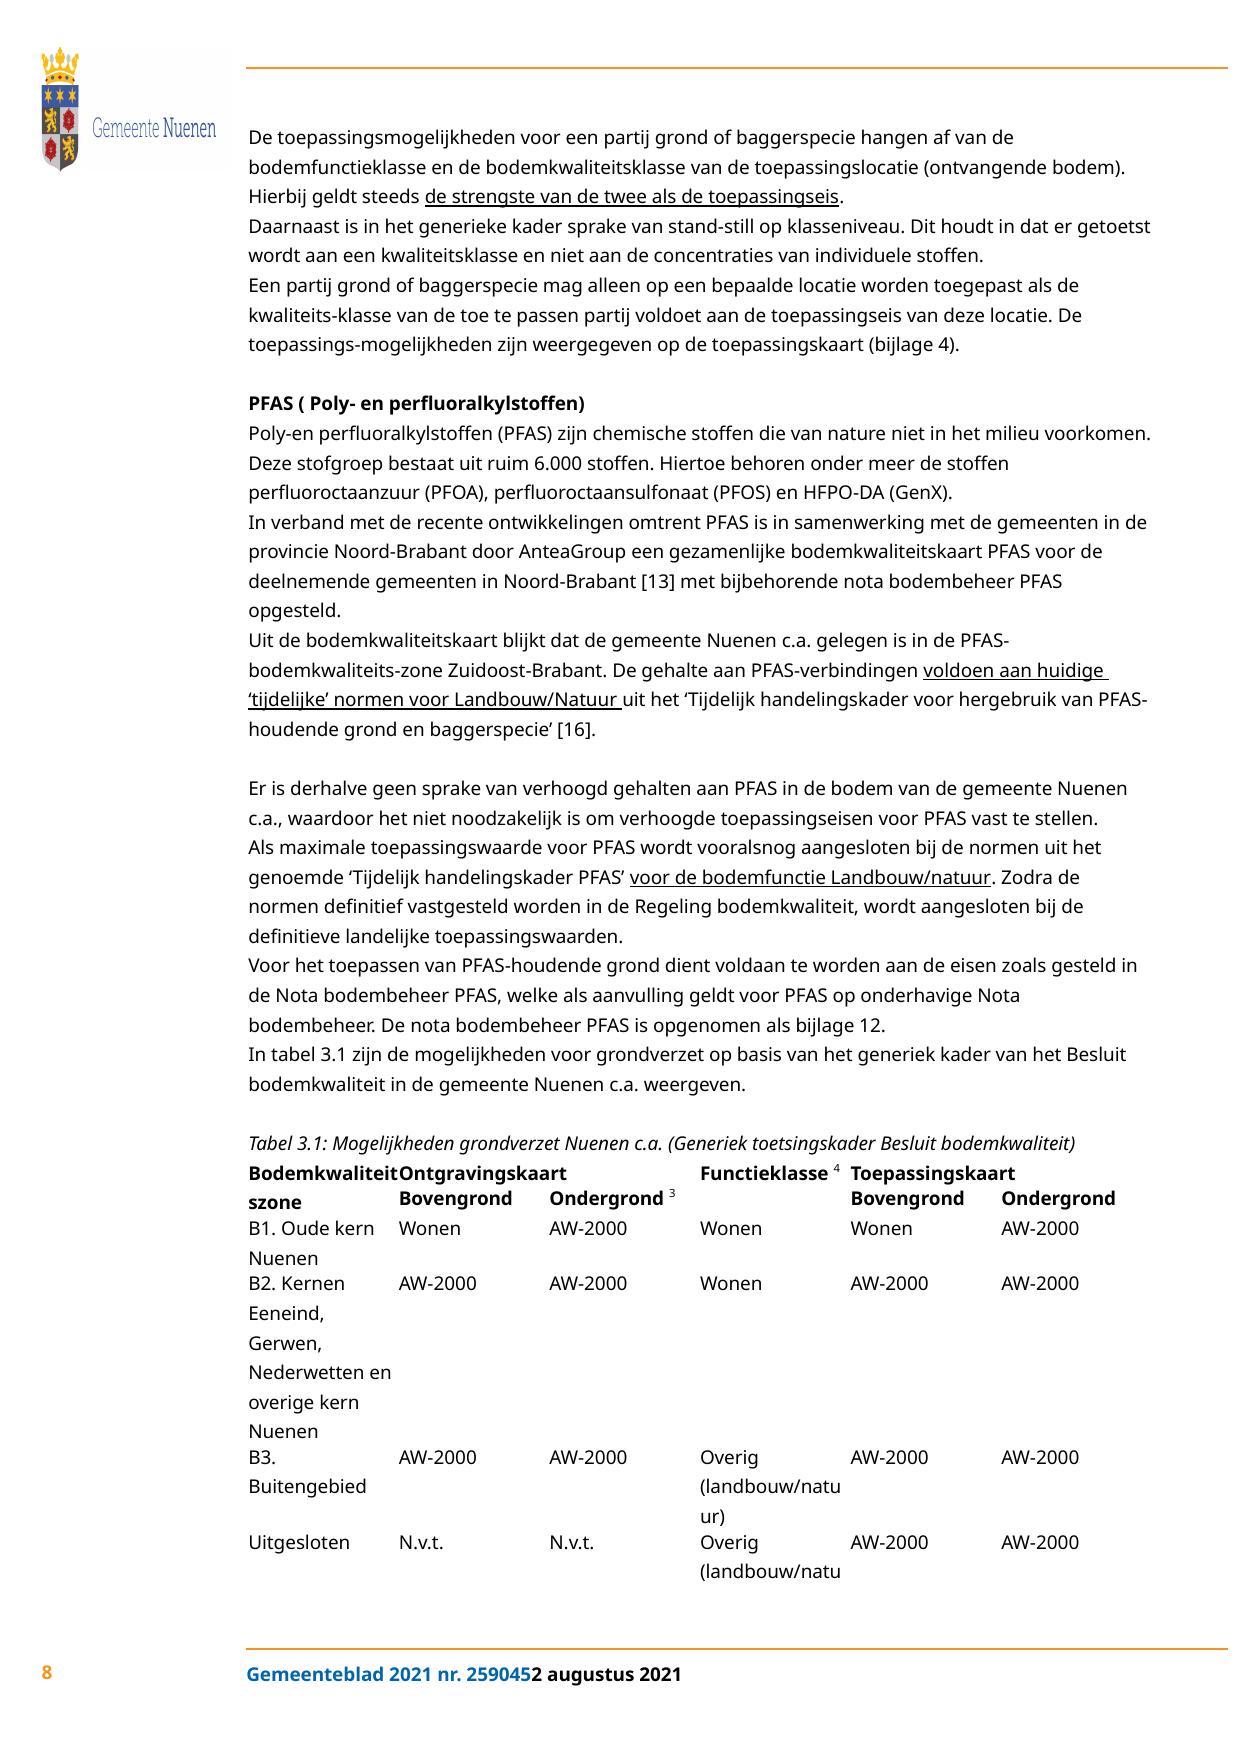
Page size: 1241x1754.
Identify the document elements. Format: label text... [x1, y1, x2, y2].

table_cell Wonen [850, 1215, 1001, 1271]
table_header Bodemkwaliteitszone [248, 1160, 398, 1215]
text Een partij grond of baggerspecie mag alleen op een bepaalde locatie worden toegepast als de kwaliteits-klasse van de toe te passen partij voldoet aan de toepassingseis van deze locatie. De toepassings-mogelijkheden zijn weergegeven op de toepassingskaart (bijlage 4). [248, 272, 1152, 357]
table_cell N.v.t. [549, 1529, 700, 1583]
table_header Ontgravingskaart [399, 1160, 700, 1186]
text Daarnaast is in het generieke kader sprake van stand-still op klasseniveau. Dit houdt in dat er getoetst wordt aan een kwaliteitsklasse en niet aan de concentraties van individuele stoffen. [248, 213, 1152, 268]
text Tabel 3.1: Mogelijkheden grondverzet Nuenen c.a. (Generiek toetsingskader Besluit bodemkwaliteit) [248, 1130, 1152, 1156]
table_cell Uitgesloten [248, 1529, 398, 1583]
text Poly-en perfluoralkylstoffen (PFAS) zijn chemische stoffen die van nature niet in het milieu voorkomen. Deze stofgroep bestaat uit ruim 6.000 stoffen. Hiertoe behoren onder meer de stoffen perfluoroctaanzuur (PFOA), perfluoroctaansulfonaat (PFOS) en HFPO-DA (GenX). [248, 420, 1152, 505]
table_cell AW-2000 [399, 1444, 549, 1529]
table_cell Wonen [700, 1215, 850, 1271]
table_cell Overig (landbouw/natu [700, 1529, 850, 1583]
table_cell AW-2000 [1001, 1529, 1152, 1583]
table_cell AW-2000 [1001, 1271, 1152, 1444]
table_cell AW-2000 [850, 1444, 1001, 1529]
table_cell AW-2000 [549, 1271, 700, 1444]
table_cell AW-2000 [850, 1529, 1001, 1583]
table_cell Bovengrond [850, 1186, 1001, 1215]
table_cell AW-2000 [549, 1444, 700, 1529]
text In verband met de recente ontwikkelingen omtrent PFAS is in samenwerking met de gemeenten in de provincie Noord-Brabant door AnteaGroup een gezamenlijke bodemkwaliteitskaart PFAS voor de deelnemende gemeenten in Noord-Brabant [13] met bijbehorende nota bodembeheer PFAS opgesteld. [248, 509, 1152, 623]
table_cell B3. Buitengebied [248, 1444, 398, 1529]
table_cell AW-2000 [850, 1271, 1001, 1444]
text Als maximale toepassingswaarde voor PFAS wordt vooralsnog aangesloten bij de normen uit het genoemde ‘Tijdelijk handelingskader PFAS’ voor de bodemfunctie Landbouw/natuur. Zodra de normen definitief vastgesteld worden in de Regeling bodemkwaliteit, wordt aangesloten bij de definitieve landelijke toepassingswaarden. [248, 834, 1152, 949]
table_cell AW-2000 [399, 1271, 549, 1444]
table_cell Overig (landbouw/natuur) [700, 1444, 850, 1529]
table_cell Ondergrond [1001, 1186, 1152, 1215]
table_header Functieklasse 4 [700, 1160, 850, 1215]
table_cell Wonen [700, 1271, 850, 1444]
table_cell B2. Kernen Eeneind, Gerwen, Nederwetten en overige kern Nuenen [248, 1271, 398, 1444]
table_cell Wonen [399, 1215, 549, 1271]
text Voor het toepassen van PFAS-houdende grond dient voldaan te worden aan de eisen zoals gesteld in de Nota bodembeheer PFAS, welke als aanvulling geldt voor PFAS op onderhavige Nota bodembeheer. De nota bodembeheer PFAS is opgenomen als bijlage 12. [248, 953, 1152, 1038]
table_cell Ondergrond 3 [549, 1186, 700, 1215]
text Er is derhalve geen sprake van verhoogd gehalten aan PFAS in de bodem van de gemeente Nuenen c.a., waardoor het niet noodzakelijk is om verhoogde toepassingseisen voor PFAS vast te stellen. [248, 775, 1152, 831]
table_cell Bovengrond [399, 1186, 549, 1215]
table_cell AW-2000 [549, 1215, 700, 1271]
table_header Toepassingskaart [850, 1160, 1152, 1186]
text In tabel 3.1 zijn de mogelijkheden voor grondverzet op basis van het generiek kader van het Besluit bodemkwaliteit in de gemeente Nuenen c.a. weergeven. [248, 1041, 1152, 1097]
text De toepassingsmogelijkheden voor een partij grond of baggerspecie hangen af van de bodemfunctieklasse en de bodemkwaliteitsklasse van de toepassingslocatie (ontvangende bodem). Hierbij geldt steeds de strengste van de twee als de toepassingseis. [248, 124, 1152, 209]
table_cell B1. Oude kern Nuenen [248, 1215, 398, 1271]
text Uit de bodemkwaliteitskaart blijkt dat de gemeente Nuenen c.a. gelegen is in de PFAS-bodemkwaliteits-zone Zuidoost-Brabant. De gehalte aan PFAS-verbindingen voldoen aan huidige ‘tijdelijke’ normen voor Landbouw/Natuur uit het ‘Tijdelijk handelingskader voor hergebruik van PFAS-houdende grond en baggerspecie’ [16]. [248, 627, 1152, 742]
table_cell AW-2000 [1001, 1444, 1152, 1529]
picture [41, 47, 231, 172]
text PFAS ( Poly- en perfluoralkylstoffen) [248, 391, 1152, 416]
table_cell AW-2000 [1001, 1215, 1152, 1271]
table_cell N.v.t. [399, 1529, 549, 1583]
